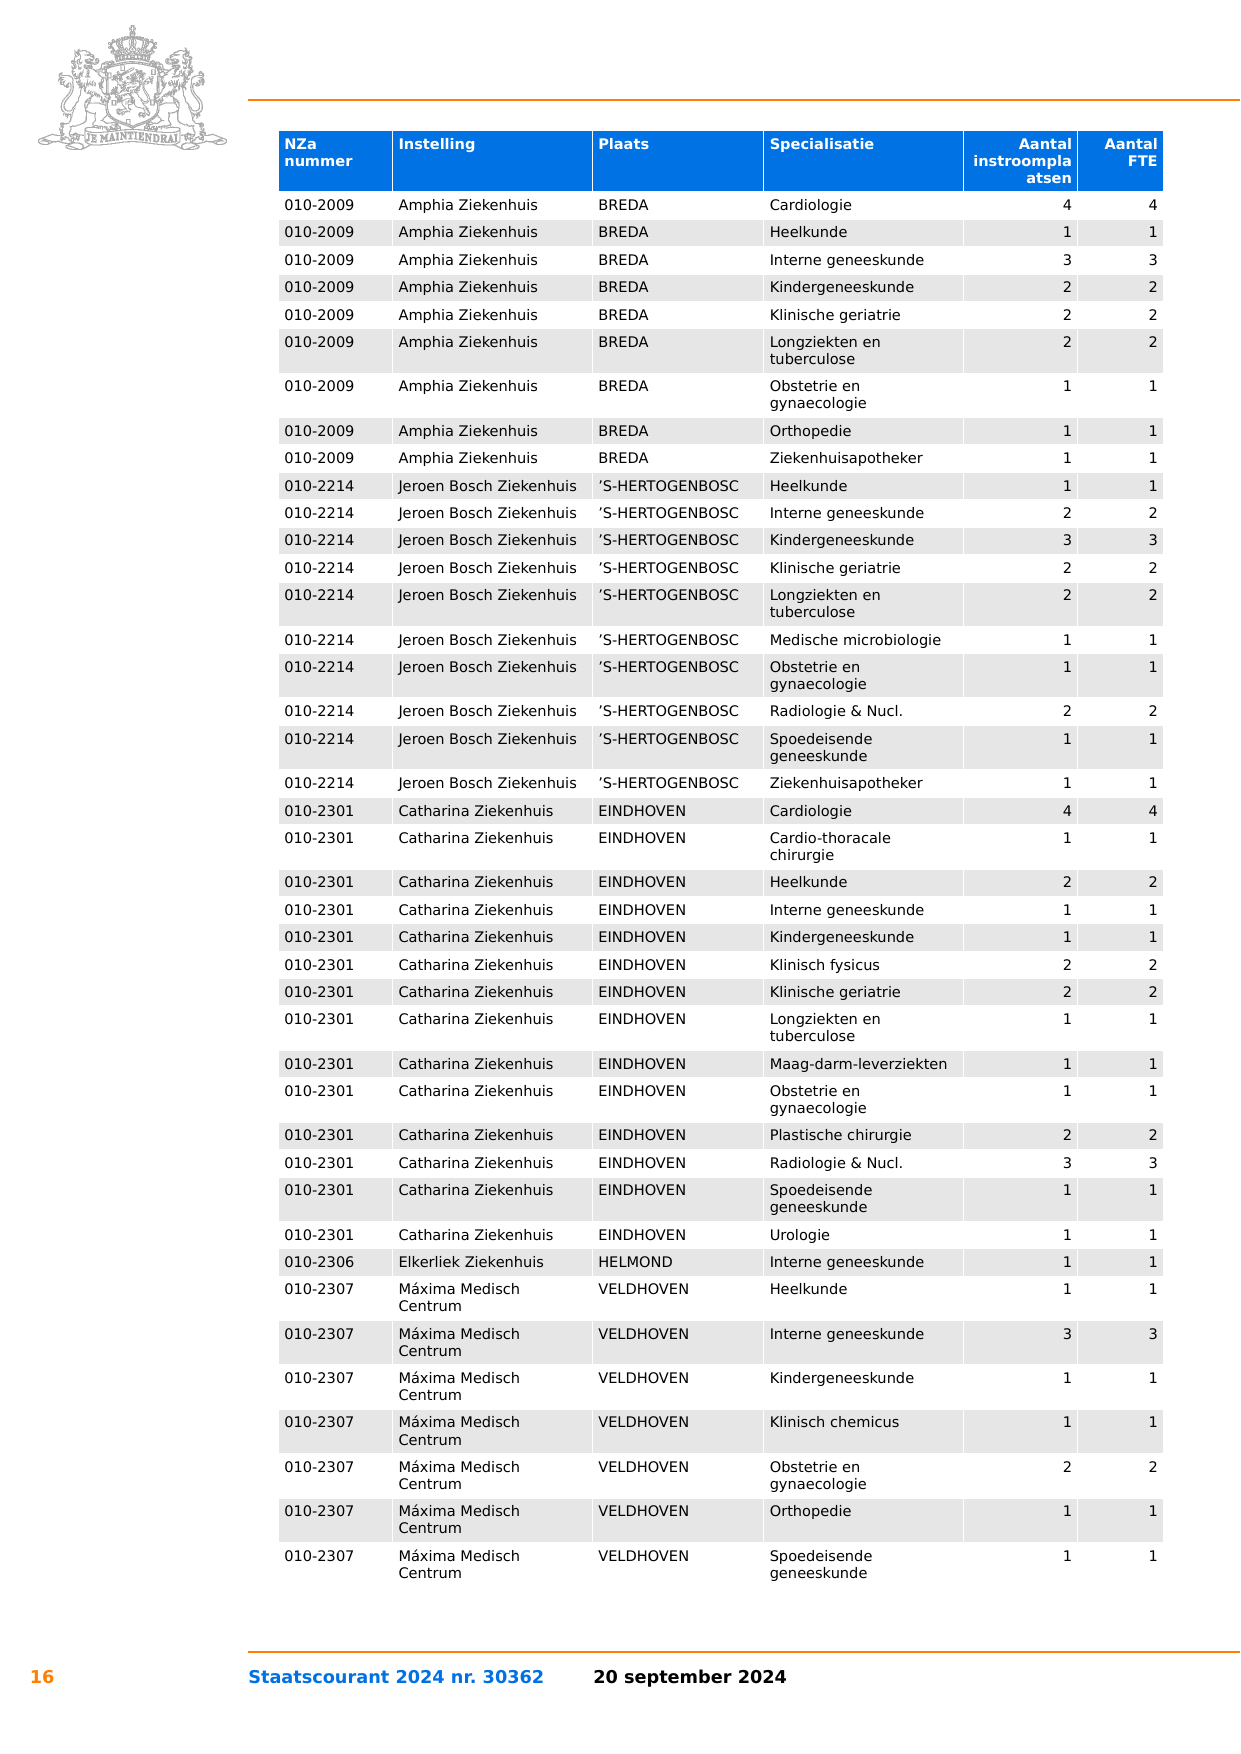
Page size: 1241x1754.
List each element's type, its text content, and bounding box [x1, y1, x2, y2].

table_cell EINDHOVEN [593, 1222, 763, 1248]
table_cell 010-2301 [279, 1078, 392, 1122]
table_cell 010-2301 [279, 798, 392, 824]
table_cell Interne geneeskunde [764, 500, 963, 527]
table_cell 010-2009 [279, 418, 392, 444]
table_cell BREDA [593, 192, 763, 219]
table_cell Kindergeneeskunde [764, 528, 963, 554]
table_cell BREDA [593, 445, 763, 472]
table_cell 1 [964, 1178, 1077, 1221]
table_cell Longziekten en tuberculose [764, 1006, 963, 1050]
table_cell 1 [1078, 897, 1163, 923]
table_cell Klinisch chemicus [764, 1410, 963, 1453]
table_cell 1 [1078, 418, 1163, 444]
table_header Aantal FTE [1078, 131, 1163, 191]
table_cell Longziekten en tuberculose [764, 329, 963, 373]
table_cell Kindergeneeskunde [764, 924, 963, 951]
table_cell EINDHOVEN [593, 924, 763, 951]
table_cell 1 [964, 726, 1077, 769]
table_cell Amphia Ziekenhuis [393, 445, 592, 472]
table_cell 2 [1078, 500, 1163, 527]
table_cell Catharina Ziekenhuis [393, 1178, 592, 1221]
table_cell 2 [964, 555, 1077, 581]
table_cell Radiologie & Nucl. [764, 1150, 963, 1176]
table_cell 1 [964, 654, 1077, 697]
table_cell Maag-darm-leverziekten [764, 1051, 963, 1077]
table_cell Amphia Ziekenhuis [393, 247, 592, 273]
table_cell Catharina Ziekenhuis [393, 979, 592, 1005]
table_cell 2 [1078, 870, 1163, 896]
table_cell 010-2214 [279, 770, 392, 797]
table_cell 1 [1078, 825, 1163, 868]
table_cell Medische microbiologie [764, 627, 963, 653]
table_cell 1 [1078, 770, 1163, 797]
table_cell Jeroen Bosch Ziekenhuis [393, 627, 592, 653]
table_cell 1 [1078, 445, 1163, 472]
table_cell 2 [964, 699, 1077, 725]
table_cell 010-2009 [279, 302, 392, 328]
table_cell Jeroen Bosch Ziekenhuis [393, 699, 592, 725]
table_cell 010-2301 [279, 1150, 392, 1176]
table_cell Interne geneeskunde [764, 1321, 963, 1364]
table_cell VELDHOVEN [593, 1321, 763, 1364]
table_cell Jeroen Bosch Ziekenhuis [393, 473, 592, 499]
table_cell Amphia Ziekenhuis [393, 302, 592, 328]
table_cell 010-2009 [279, 192, 392, 219]
table_cell Cardiologie [764, 192, 963, 219]
table_cell 1 [964, 1051, 1077, 1077]
table_cell 1 [964, 1499, 1077, 1542]
table_cell 1 [964, 1277, 1077, 1320]
table_cell VELDHOVEN [593, 1454, 763, 1497]
table_header Plaats [593, 131, 763, 191]
table_cell 3 [964, 1150, 1077, 1176]
table_cell 4 [1078, 798, 1163, 824]
table_cell BREDA [593, 220, 763, 246]
table_cell BREDA [593, 247, 763, 273]
table_cell Spoedeisende geneeskunde [764, 726, 963, 769]
table_cell 1 [1078, 1051, 1163, 1077]
table_cell Jeroen Bosch Ziekenhuis [393, 555, 592, 581]
table_cell 1 [964, 445, 1077, 472]
table_cell 1 [1078, 1410, 1163, 1453]
table_cell Jeroen Bosch Ziekenhuis [393, 726, 592, 769]
table_cell Máxima Medisch Centrum [393, 1277, 592, 1320]
table_cell 2 [1078, 952, 1163, 978]
table_cell Máxima Medisch Centrum [393, 1454, 592, 1497]
table_cell 1 [964, 1365, 1077, 1409]
table_header NZa nummer [279, 131, 392, 191]
table_cell 010-2301 [279, 1051, 392, 1077]
table_cell 1 [1078, 220, 1163, 246]
table_cell EINDHOVEN [593, 1078, 763, 1122]
table_cell Catharina Ziekenhuis [393, 1078, 592, 1122]
table_cell Amphia Ziekenhuis [393, 418, 592, 444]
table_cell HELMOND [593, 1249, 763, 1276]
table_cell EINDHOVEN [593, 1150, 763, 1176]
table_cell 1 [964, 374, 1077, 417]
table_cell 3 [964, 247, 1077, 273]
table_cell Obstetrie en gynaecologie [764, 654, 963, 697]
table_cell 010-2307 [279, 1277, 392, 1320]
table_cell 010-2307 [279, 1321, 392, 1364]
table_cell 2 [1078, 583, 1163, 626]
table_cell Amphia Ziekenhuis [393, 275, 592, 301]
table_cell ’S-HERTOGENBOSC [593, 654, 763, 697]
table_cell 1 [1078, 1006, 1163, 1050]
table_cell Jeroen Bosch Ziekenhuis [393, 654, 592, 697]
table_cell Obstetrie en gynaecologie [764, 1454, 963, 1497]
table_cell 2 [964, 1123, 1077, 1149]
table_cell ’S-HERTOGENBOSC [593, 528, 763, 554]
table_cell Urologie [764, 1222, 963, 1248]
table_cell Máxima Medisch Centrum [393, 1365, 592, 1409]
table_cell 2 [964, 500, 1077, 527]
table_cell ’S-HERTOGENBOSC [593, 699, 763, 725]
table_cell EINDHOVEN [593, 1123, 763, 1149]
table_cell 1 [964, 924, 1077, 951]
table_cell Amphia Ziekenhuis [393, 220, 592, 246]
table_cell Máxima Medisch Centrum [393, 1410, 592, 1453]
table_cell Heelkunde [764, 870, 963, 896]
table_cell 1 [964, 418, 1077, 444]
table_cell 2 [964, 302, 1077, 328]
table_cell ’S-HERTOGENBOSC [593, 770, 763, 797]
table_cell 010-2009 [279, 445, 392, 472]
table_cell Klinisch fysicus [764, 952, 963, 978]
table_cell EINDHOVEN [593, 825, 763, 868]
table_cell 2 [1078, 979, 1163, 1005]
table_cell 2 [1078, 302, 1163, 328]
table_cell 1 [1078, 1249, 1163, 1276]
table_cell BREDA [593, 418, 763, 444]
table_cell EINDHOVEN [593, 1178, 763, 1221]
table_cell Jeroen Bosch Ziekenhuis [393, 528, 592, 554]
table_cell Máxima Medisch Centrum [393, 1321, 592, 1364]
table_cell 010-2009 [279, 247, 392, 273]
table_cell 010-2301 [279, 1222, 392, 1248]
table_cell Heelkunde [764, 220, 963, 246]
table_cell Catharina Ziekenhuis [393, 1006, 592, 1050]
table_cell 1 [964, 473, 1077, 499]
table_cell EINDHOVEN [593, 798, 763, 824]
table_cell 1 [1078, 1365, 1163, 1409]
table_cell ’S-HERTOGENBOSC [593, 555, 763, 581]
table_cell EINDHOVEN [593, 979, 763, 1005]
table_cell Catharina Ziekenhuis [393, 897, 592, 923]
table_cell 1 [1078, 473, 1163, 499]
table_cell 2 [1078, 1454, 1163, 1497]
table_cell 4 [964, 192, 1077, 219]
table_cell 1 [1078, 1178, 1163, 1221]
table_cell 010-2301 [279, 897, 392, 923]
table_cell 2 [964, 329, 1077, 373]
table_cell 1 [1078, 924, 1163, 951]
table_header Instelling [393, 131, 592, 191]
table_cell Jeroen Bosch Ziekenhuis [393, 500, 592, 527]
table_cell 010-2009 [279, 374, 392, 417]
table_cell 3 [964, 1321, 1077, 1364]
table_cell 4 [964, 798, 1077, 824]
table_cell 010-2301 [279, 979, 392, 1005]
table_cell Interne geneeskunde [764, 247, 963, 273]
table_cell 010-2214 [279, 583, 392, 626]
table_cell 010-2009 [279, 220, 392, 246]
table_cell 1 [1078, 1499, 1163, 1542]
table_cell 3 [1078, 528, 1163, 554]
table_cell 010-2301 [279, 825, 392, 868]
table_cell 010-2214 [279, 654, 392, 697]
table_cell ’S-HERTOGENBOSC [593, 627, 763, 653]
table_cell Radiologie & Nucl. [764, 699, 963, 725]
table_cell Cardio-thoracale chirurgie [764, 825, 963, 868]
table_cell 010-2214 [279, 699, 392, 725]
table_cell 010-2301 [279, 952, 392, 978]
table_cell 1 [964, 1078, 1077, 1122]
table_cell 2 [1078, 275, 1163, 301]
table_cell 010-2301 [279, 1123, 392, 1149]
table_cell Interne geneeskunde [764, 1249, 963, 1276]
table_header Specialisatie [764, 131, 963, 191]
table_cell Obstetrie en gynaecologie [764, 374, 963, 417]
table_cell Máxima Medisch Centrum [393, 1543, 592, 1586]
table_cell 010-2307 [279, 1410, 392, 1453]
table_cell 1 [1078, 1543, 1163, 1586]
table_cell BREDA [593, 329, 763, 373]
table_cell 010-2009 [279, 275, 392, 301]
table_cell 1 [964, 897, 1077, 923]
table_cell 1 [1078, 374, 1163, 417]
table_cell ’S-HERTOGENBOSC [593, 473, 763, 499]
table_cell Spoedeisende geneeskunde [764, 1178, 963, 1221]
picture [38, 25, 227, 150]
table_cell 2 [964, 1454, 1077, 1497]
table_cell Catharina Ziekenhuis [393, 825, 592, 868]
table_cell Ziekenhuisapotheker [764, 445, 963, 472]
table_cell Máxima Medisch Centrum [393, 1499, 592, 1542]
table_cell Jeroen Bosch Ziekenhuis [393, 583, 592, 626]
table_cell Catharina Ziekenhuis [393, 1222, 592, 1248]
table_cell EINDHOVEN [593, 1006, 763, 1050]
table_cell Jeroen Bosch Ziekenhuis [393, 770, 592, 797]
table_cell 1 [964, 627, 1077, 653]
table_cell ’S-HERTOGENBOSC [593, 583, 763, 626]
table_cell ’S-HERTOGENBOSC [593, 726, 763, 769]
table_cell 1 [964, 1543, 1077, 1586]
table_cell 010-2301 [279, 924, 392, 951]
table_cell 010-2214 [279, 528, 392, 554]
table_cell 2 [1078, 699, 1163, 725]
table_cell 1 [964, 825, 1077, 868]
table_cell EINDHOVEN [593, 1051, 763, 1077]
table_cell 2 [964, 952, 1077, 978]
table_cell 010-2214 [279, 555, 392, 581]
table_cell 2 [1078, 555, 1163, 581]
table_cell Kindergeneeskunde [764, 1365, 963, 1409]
table_cell VELDHOVEN [593, 1365, 763, 1409]
table_cell 2 [964, 870, 1077, 896]
table_cell 1 [964, 1006, 1077, 1050]
table_cell Longziekten en tuberculose [764, 583, 963, 626]
table_cell Catharina Ziekenhuis [393, 1123, 592, 1149]
table_cell 1 [964, 1249, 1077, 1276]
table_cell 4 [1078, 192, 1163, 219]
table_cell ’S-HERTOGENBOSC [593, 500, 763, 527]
table_cell Amphia Ziekenhuis [393, 192, 592, 219]
table_cell 010-2307 [279, 1499, 392, 1542]
table_cell 3 [1078, 1150, 1163, 1176]
table_cell VELDHOVEN [593, 1277, 763, 1320]
table_cell 010-2214 [279, 473, 392, 499]
table_cell 3 [1078, 1321, 1163, 1364]
table_cell Orthopedie [764, 1499, 963, 1542]
table_cell VELDHOVEN [593, 1543, 763, 1586]
table_cell VELDHOVEN [593, 1410, 763, 1453]
table_cell 010-2214 [279, 500, 392, 527]
table_cell 2 [964, 979, 1077, 1005]
table_cell VELDHOVEN [593, 1499, 763, 1542]
table_cell 2 [1078, 329, 1163, 373]
table_cell 1 [1078, 1222, 1163, 1248]
table_cell 1 [964, 1222, 1077, 1248]
table_cell Klinische geriatrie [764, 302, 963, 328]
table_cell BREDA [593, 302, 763, 328]
table_cell Spoedeisende geneeskunde [764, 1543, 963, 1586]
table_cell 1 [964, 1410, 1077, 1453]
table_cell 3 [964, 528, 1077, 554]
table_cell Amphia Ziekenhuis [393, 374, 592, 417]
table_cell Klinische geriatrie [764, 555, 963, 581]
table_cell Elkerliek Ziekenhuis [393, 1249, 592, 1276]
table_cell BREDA [593, 275, 763, 301]
table_cell EINDHOVEN [593, 897, 763, 923]
table_cell Ziekenhuisapotheker [764, 770, 963, 797]
table_cell 010-2214 [279, 726, 392, 769]
table_cell Klinische geriatrie [764, 979, 963, 1005]
table_cell 010-2301 [279, 1178, 392, 1221]
table_cell 1 [1078, 627, 1163, 653]
table_cell Catharina Ziekenhuis [393, 1150, 592, 1176]
table_cell 010-2009 [279, 329, 392, 373]
table_cell EINDHOVEN [593, 870, 763, 896]
table_cell 1 [1078, 1078, 1163, 1122]
table_cell Catharina Ziekenhuis [393, 870, 592, 896]
table_cell 2 [1078, 1123, 1163, 1149]
table_cell Catharina Ziekenhuis [393, 1051, 592, 1077]
table_cell Kindergeneeskunde [764, 275, 963, 301]
table_cell EINDHOVEN [593, 952, 763, 978]
table_cell Plastische chirurgie [764, 1123, 963, 1149]
table_cell Heelkunde [764, 1277, 963, 1320]
table_cell 1 [964, 770, 1077, 797]
table_cell Orthopedie [764, 418, 963, 444]
table_cell 1 [1078, 726, 1163, 769]
table_header Aantal instroomplaatsen [964, 131, 1077, 191]
table_cell 010-2307 [279, 1365, 392, 1409]
table_cell Amphia Ziekenhuis [393, 329, 592, 373]
table_cell 010-2307 [279, 1454, 392, 1497]
table_cell Cardiologie [764, 798, 963, 824]
table_cell Catharina Ziekenhuis [393, 798, 592, 824]
table_cell 010-2301 [279, 870, 392, 896]
table_cell 010-2301 [279, 1006, 392, 1050]
table_cell Interne geneeskunde [764, 897, 963, 923]
table_cell 2 [964, 275, 1077, 301]
table_cell 1 [964, 220, 1077, 246]
table_cell Heelkunde [764, 473, 963, 499]
table_cell 2 [964, 583, 1077, 626]
table_cell 010-2306 [279, 1249, 392, 1276]
table_cell Catharina Ziekenhuis [393, 952, 592, 978]
table_cell Catharina Ziekenhuis [393, 924, 592, 951]
table_cell 1 [1078, 1277, 1163, 1320]
table_cell BREDA [593, 374, 763, 417]
table_cell 010-2307 [279, 1543, 392, 1586]
table_cell 1 [1078, 654, 1163, 697]
table_cell Obstetrie en gynaecologie [764, 1078, 963, 1122]
table_cell 3 [1078, 247, 1163, 273]
table_cell 010-2214 [279, 627, 392, 653]
